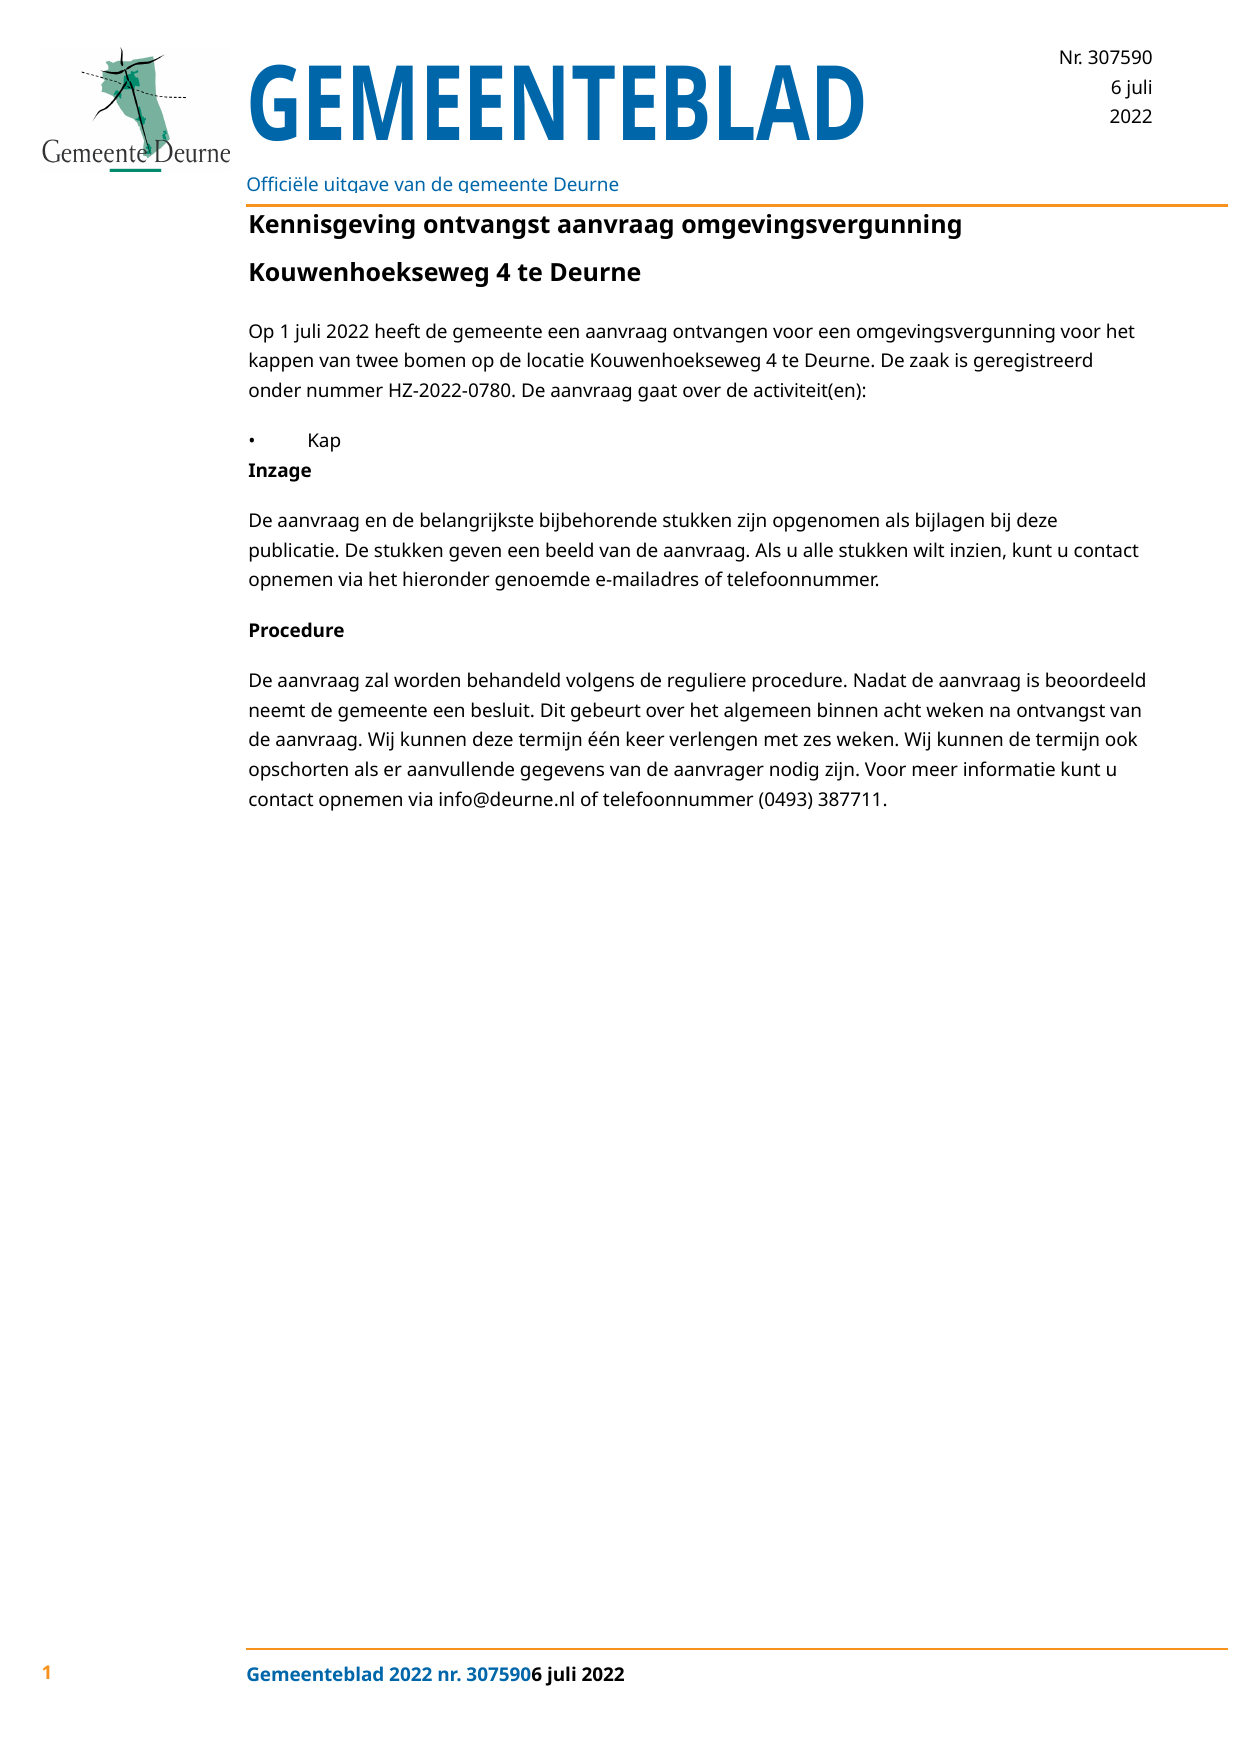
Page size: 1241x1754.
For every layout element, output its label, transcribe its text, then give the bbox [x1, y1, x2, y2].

text Inzage [248, 457, 1152, 483]
text De aanvraag en de belangrijkste bijbehorende stukken zijn opgenomen als bijlagen bij deze publicatie. De stukken geven een beeld van de aanvraag. Als u alle stukken wilt inzien, kunt u contact opnemen via het hieronder genoemde e-mailadres of telefoonnummer. [248, 507, 1152, 592]
picture [41, 47, 231, 172]
text De aanvraag zal worden behandeld volgens de reguliere procedure. Nadat de aanvraag is beoordeeld neemt de gemeente een besluit. Dit gebeurt over het algemeen binnen acht weken na ontvangst van de aanvraag. Wij kunnen deze termijn één keer verlengen met zes weken. Wij kunnen de termijn ook opschorten als er aanvullende gegevens van de aanvrager nodig zijn. Voor meer informatie kunt u contact opnemen via info@deurne.nl of telefoonnummer (0493) 387711. [248, 667, 1152, 812]
list Kap [248, 427, 1152, 453]
text Procedure [248, 617, 1152, 643]
text Op 1 juli 2022 heeft de gemeente een aanvraag ontvangen voor een omgevingsvergunning voor het kappen van twee bomen op de locatie Kouwenhoekseweg 4 te Deurne. De zaak is geregistreerd onder nummer HZ-2022-0780. De aanvraag gaat over de activiteit(en): [248, 318, 1152, 403]
text Kennisgeving ontvangst aanvraag omgevingsvergunning Kouwenhoekseweg 4 te Deurne [248, 207, 1152, 288]
